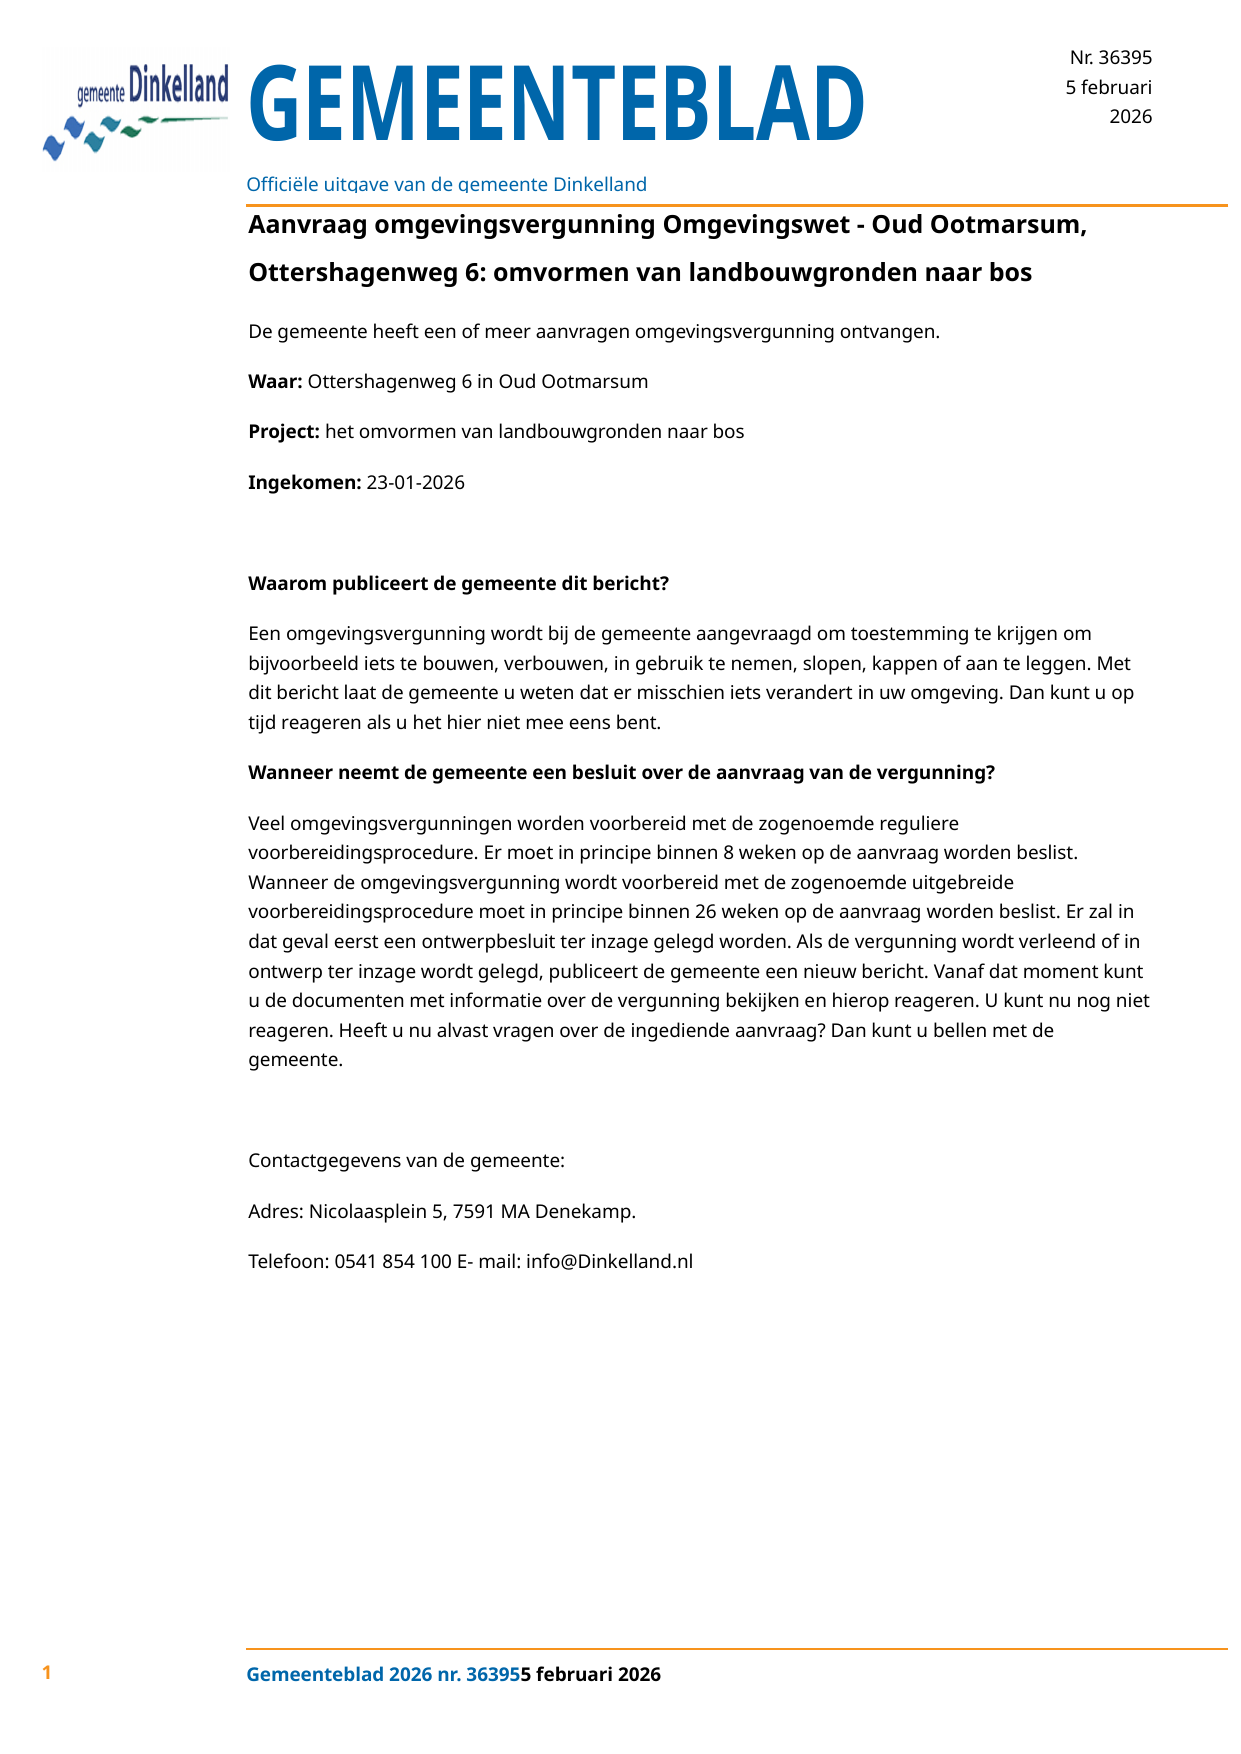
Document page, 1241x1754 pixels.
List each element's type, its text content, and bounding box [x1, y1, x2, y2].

text Aanvraag omgevingsvergunning Omgevingswet - Oud Ootmarsum, Ottershagenweg 6: omvormen van landbouwgronden naar bos [248, 207, 1152, 288]
text Wanneer neemt de gemeente een besluit over de aanvraag van de vergunning? [248, 759, 1152, 785]
text Veel omgevingsvergunningen worden voorbereid met de zogenoemde reguliere voorbereidingsprocedure. Er moet in principe binnen 8 weken op de aanvraag worden beslist. Wanneer de omgevingsvergunning wordt voorbereid met de zogenoemde uitgebreide voorbereidingsprocedure moet in principe binnen 26 weken op de aanvraag worden beslist. Er zal in dat geval eerst een ontwerpbesluit ter inzage gelegd worden. Als de vergunning wordt verleend of in ontwerp ter inzage wordt gelegd, publiceert de gemeente een nieuw bericht. Vanaf dat moment kunt u de documenten met informatie over de vergunning bekijken en hierop reageren. U kunt nu nog niet reageren. Heeft u nu alvast vragen over de ingediende aanvraag? Dan kunt u bellen met de gemeente. [248, 810, 1152, 1072]
picture [41, 47, 231, 172]
text Adres: Nicolaasplein 5, 7591 MA Denekamp. [248, 1198, 1152, 1224]
text Ingekomen: 23-01-2026 [248, 469, 1152, 495]
text Telefoon: 0541 854 100 E- mail: info@Dinkelland.nl [248, 1248, 1152, 1274]
text Waar: Ottershagenweg 6 in Oud Ootmarsum [248, 368, 1152, 394]
text De gemeente heeft een of meer aanvragen omgevingsvergunning ontvangen. [248, 318, 1152, 344]
text Project: het omvormen van landbouwgronden naar bos [248, 419, 1152, 444]
text Een omgevingsvergunning wordt bij de gemeente aangevraagd om toestemming te krijgen om bijvoorbeeld iets te bouwen, verbouwen, in gebruik te nemen, slopen, kappen of aan te leggen. Met dit bericht laat de gemeente u weten dat er misschien iets verandert in uw omgeving. Dan kunt u op tijd reageren als u het hier niet mee eens bent. [248, 620, 1152, 735]
text Contactgegevens van de gemeente: [248, 1147, 1152, 1173]
text Waarom publiceert de gemeente dit bericht? [248, 570, 1152, 596]
